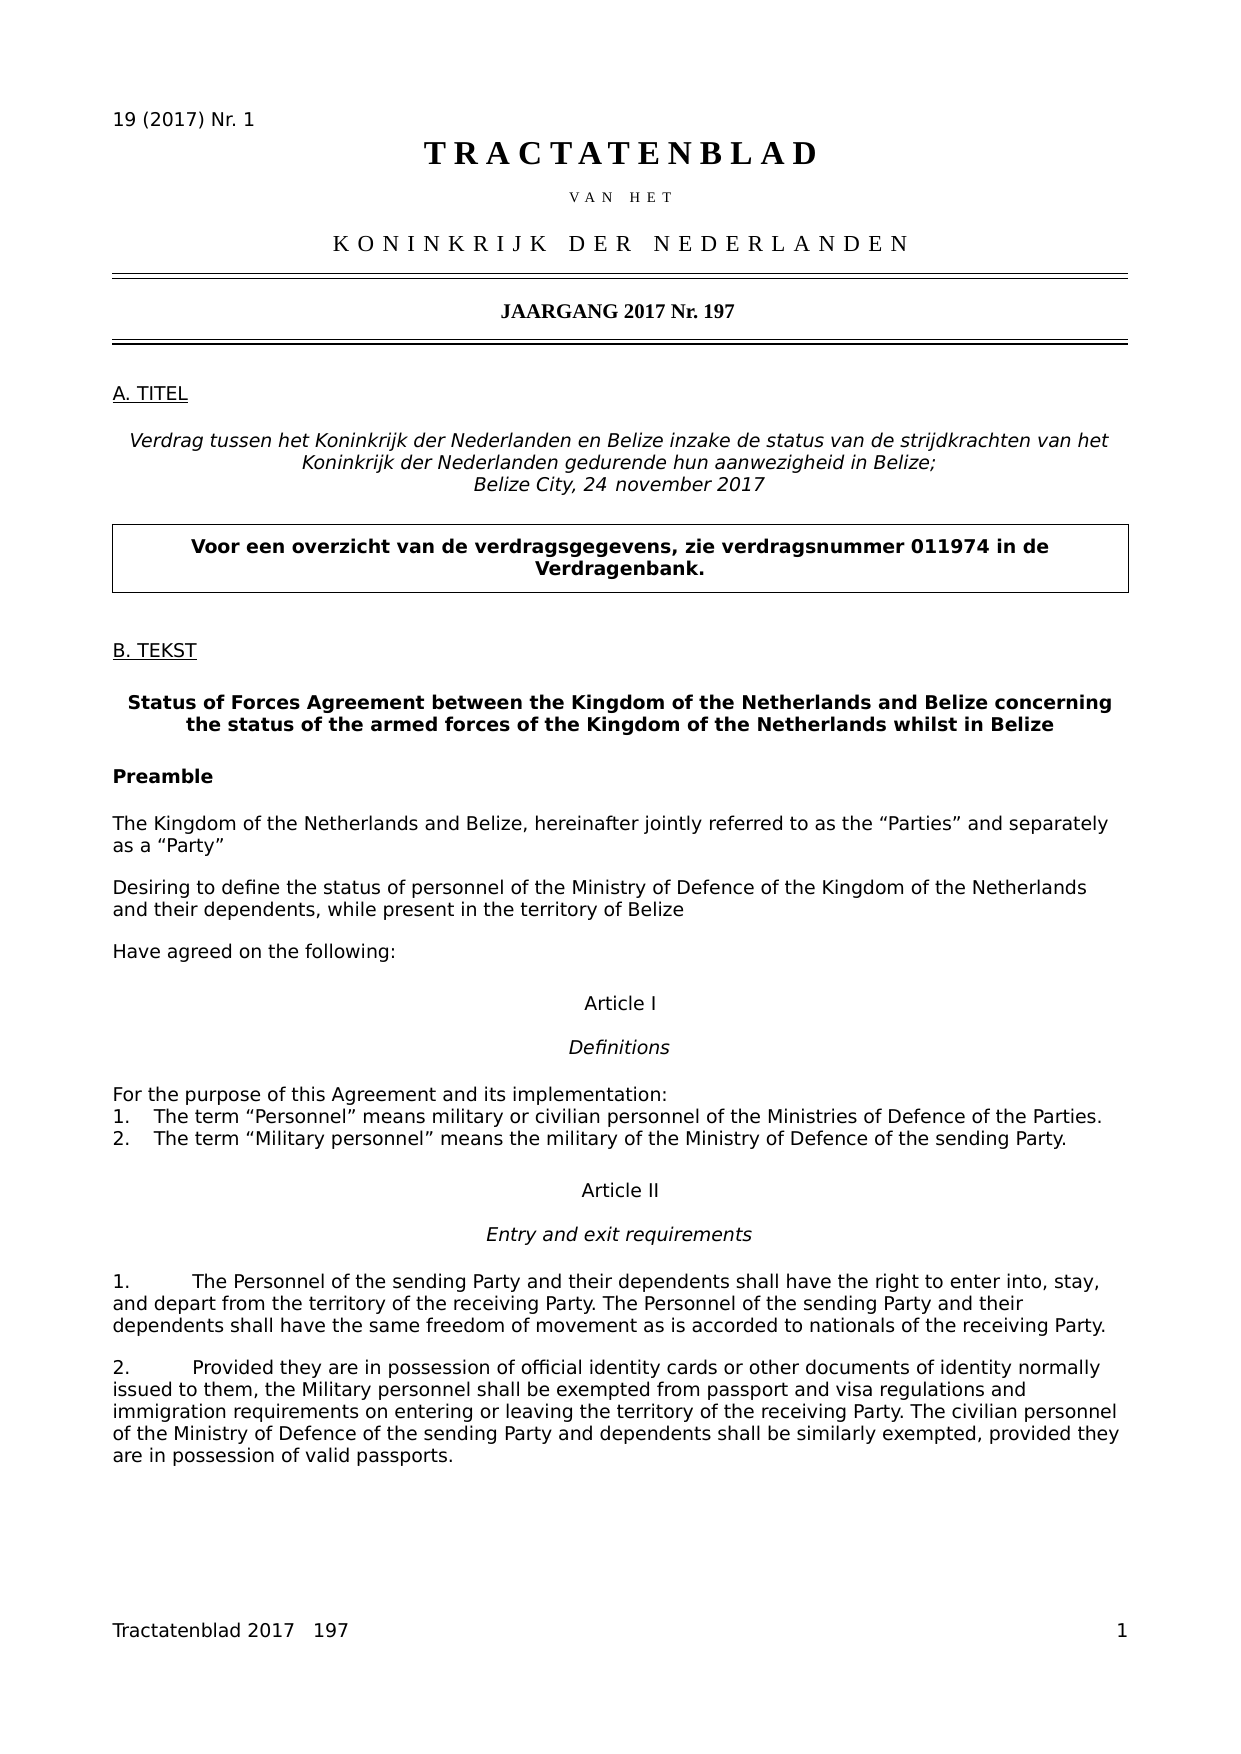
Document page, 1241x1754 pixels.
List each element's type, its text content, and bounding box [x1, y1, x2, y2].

text 1. The term “Personnel” means military or civilian personnel of the Ministries of Defence of the Parties. [112, 1106, 1128, 1128]
text JAARGANG 2017 Nr. 197 [112, 299, 1128, 323]
text For the purpose of this Agreement and its implementation: [112, 1084, 1128, 1106]
text The Kingdom of the Netherlands and Belize, hereinafter jointly referred to as the “Parties” and separately as a “Party” [112, 813, 1128, 857]
text VAN HET [112, 189, 1128, 206]
text Desiring to define the status of personnel of the Ministry of Defence of the Kingdom of the Netherlands and their dependents, while present in the territory of Belize [112, 877, 1128, 921]
text TRACTATENBLAD [112, 133, 1128, 172]
subtitle Article I Definitions [112, 993, 1128, 1059]
text 2. Provided they are in possession of official identity cards or other documents of identity normally issued to them, the Military personnel shall be exempted from passport and visa regulations and immigration requirements on entering or leaving the territory of the receiving Party. The civilian personnel of the Ministry of Defence of the sending Party and dependents shall be similarly exempted, provided they are in possession of valid passports. [112, 1357, 1128, 1467]
text 2. The term “Military personnel” means the military of the Ministry of Defence of the sending Party. [112, 1128, 1128, 1150]
subtitle Article II Entry and exit requirements [112, 1180, 1128, 1246]
text Have agreed on the following: [112, 941, 1128, 963]
subtitle Preamble [112, 766, 1128, 788]
text Belize City, 24 november 2017 [112, 474, 1128, 496]
text 1. The Personnel of the sending Party and their dependents shall have the right to enter into, stay, and depart from the territory of the receiving Party. The Personnel of the sending Party and their dependents shall have the same freedom of movement as is accorded to nationals of the receiving Party. [112, 1271, 1128, 1337]
text 19 (2017) Nr. 1 [112, 109, 1128, 131]
text KONINKRIJK DER NEDERLANDEN [112, 229, 1128, 256]
text Verdrag tussen het Koninkrijk der Nederlanden en Belize inzake de status van de strijdkrachten van het Koninkrijk der Nederlanden gedurende hun aanwezigheid in Belize; [112, 430, 1128, 474]
subtitle B. TEKST [112, 640, 1128, 662]
subtitle Status of Forces Agreement between the Kingdom of the Netherlands and Belize concerning the status of the armed forces of the Kingdom of the Netherlands whilst in Belize [112, 692, 1128, 736]
subtitle A. TITEL [112, 383, 1128, 405]
